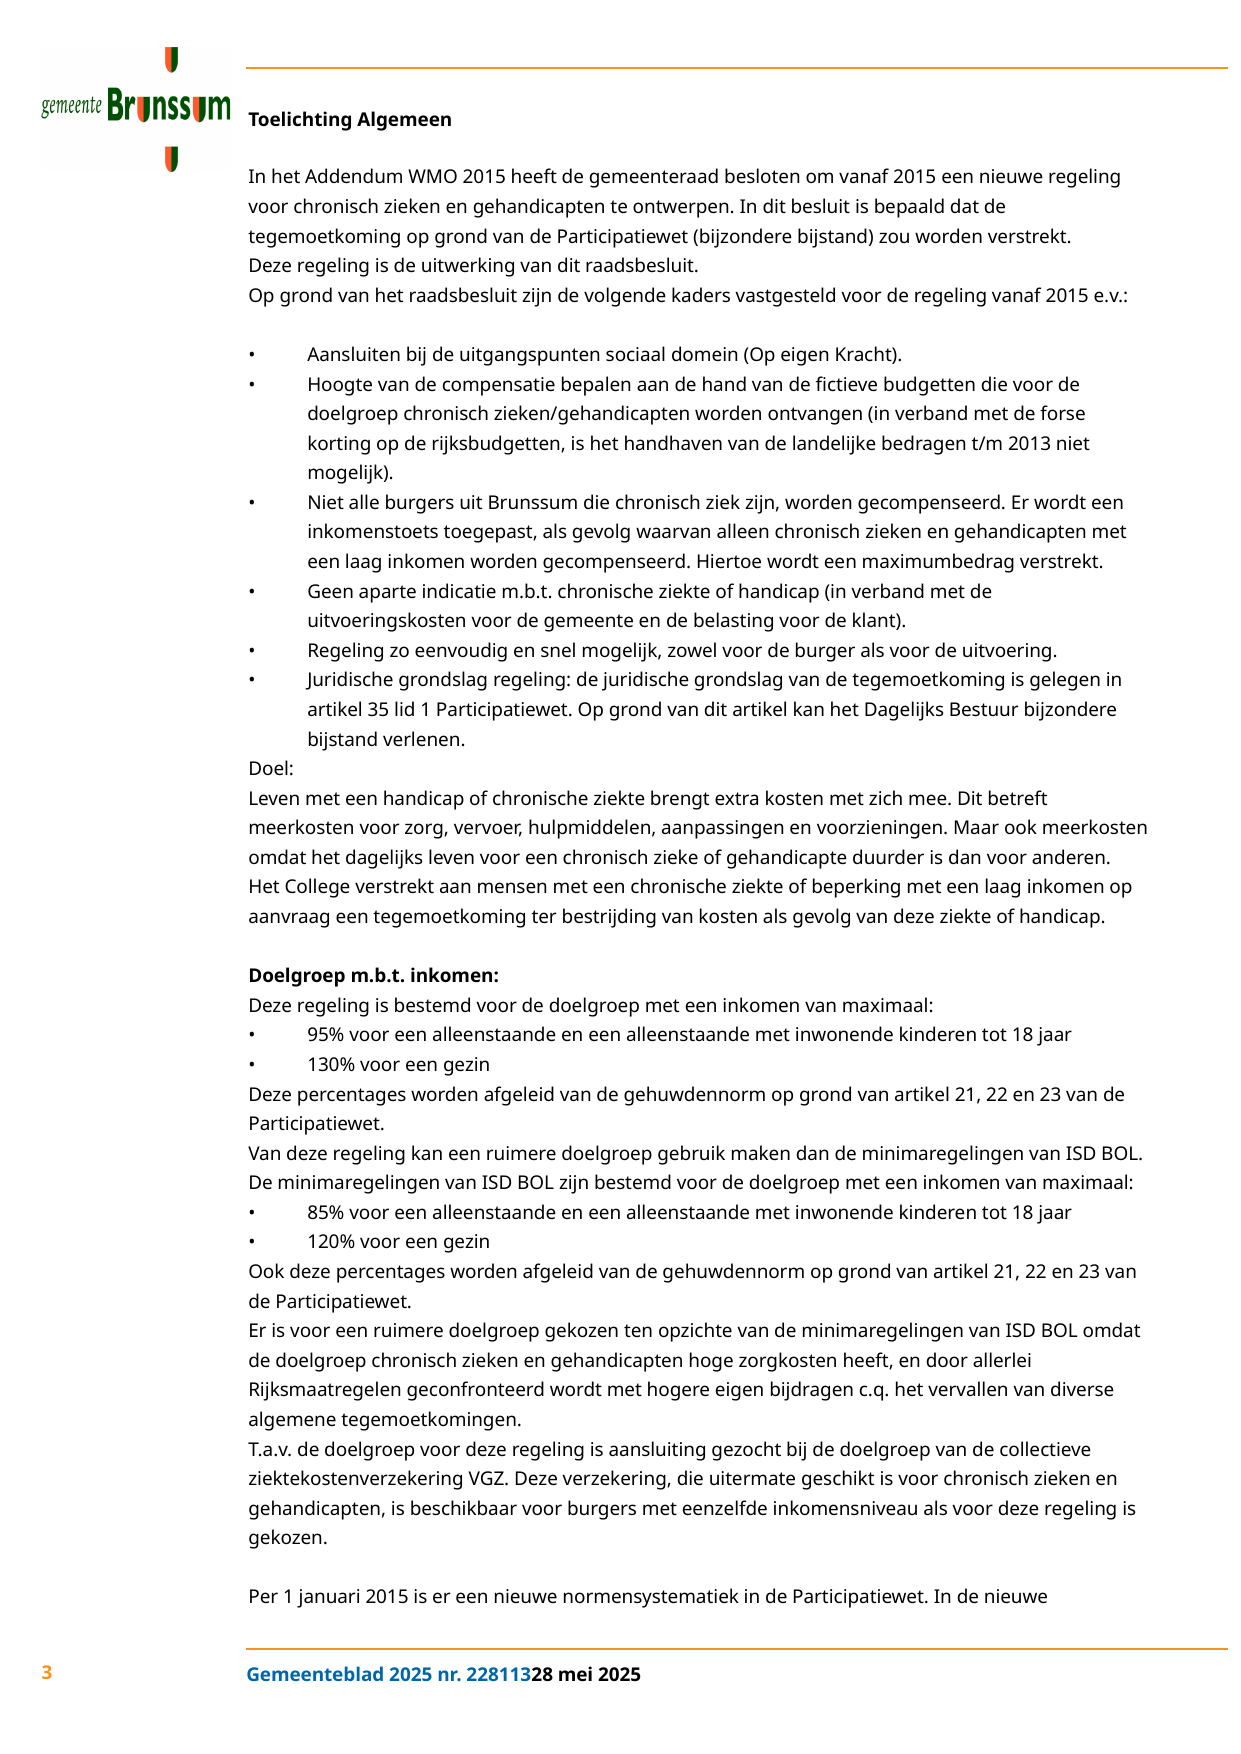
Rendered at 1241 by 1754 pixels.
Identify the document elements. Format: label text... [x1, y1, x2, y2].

text In het Addendum WMO 2015 heeft de gemeenteraad besloten om vanaf 2015 een nieuwe regeling voor chronisch zieken en gehandicapten te ontwerpen. In dit besluit is bepaald dat de tegemoetkoming op grond van de Participatiewet (bijzondere bijstand) zou worden verstrekt. [248, 164, 1152, 248]
text Deze percentages worden afgeleid van de gehuwdennorm op grond van artikel 21, 22 en 23 van de Participatiewet. [248, 1081, 1152, 1136]
text Ook deze percentages worden afgeleid van de gehuwdennorm op grond van artikel 21, 22 en 23 van de Participatiewet. [248, 1258, 1152, 1313]
text Toelichting Algemeen [248, 95, 1152, 134]
text Doelgroep m.b.t. inkomen: [248, 962, 1152, 988]
list Geen aparte indicatie m.b.t. chronische ziekte of handicap (in verband met de uitvoeringskosten voor de gemeente en de belasting voor de klant). [248, 578, 1152, 633]
text Per 1 januari 2015 is er een nieuwe normensystematiek in de Participatiewet. In de nieuwe [248, 1584, 1152, 1609]
list Regeling zo eenvoudig en snel mogelijk, zowel voor de burger als voor de uitvoering. [248, 637, 1152, 663]
list 85% voor een alleenstaande en een alleenstaande met inwonende kinderen tot 18 jaar [248, 1199, 1152, 1225]
text Leven met een handicap of chronische ziekte brengt extra kosten met zich mee. Dit betreft meerkosten voor zorg, vervoer, hulpmiddelen, aanpassingen en voorzieningen. Maar ook meerkosten omdat het dagelijks leven voor een chronisch zieke of gehandicapte duurder is dan voor anderen. [248, 785, 1152, 870]
text Op grond van het raadsbesluit zijn de volgende kaders vastgesteld voor de regeling vanaf 2015 e.v.: [248, 282, 1152, 308]
text Het College verstrekt aan mensen met een chronische ziekte of beperking met een laag inkomen op aanvraag een tegemoetkoming ter bestrijding van kosten als gevolg van deze ziekte of handicap. [248, 874, 1152, 929]
list 95% voor een alleenstaande en een alleenstaande met inwonende kinderen tot 18 jaar [248, 1022, 1152, 1047]
list Aansluiten bij de uitgangspunten sociaal domein (Op eigen Kracht). [248, 341, 1152, 367]
text T.a.v. de doelgroep voor deze regeling is aansluiting gezocht bij de doelgroep van de collectieve ziektekostenverzekering VGZ. Deze verzekering, die uitermate geschikt is voor chronisch zieken en gehandicapten, is beschikbaar voor burgers met eenzelfde inkomensniveau als voor deze regeling is gekozen. [248, 1436, 1152, 1550]
list 120% voor een gezin [248, 1229, 1152, 1254]
list Niet alle burgers uit Brunssum die chronisch ziek zijn, worden gecompenseerd. Er wordt een inkomenstoets toegepast, als gevolg waarvan alleen chronisch zieken en gehandicapten met een laag inkomen worden gecompenseerd. Hiertoe wordt een maximumbedrag verstrekt. [248, 489, 1152, 574]
picture [41, 47, 231, 172]
text Er is voor een ruimere doelgroep gekozen ten opzichte van de minimaregelingen van ISD BOL omdat de doelgroep chronisch zieken en gehandicapten hoge zorgkosten heeft, en door allerlei Rijksmaatregelen geconfronteerd wordt met hogere eigen bijdragen c.q. het vervallen van diverse algemene tegemoetkomingen. [248, 1317, 1152, 1432]
text Doel: [248, 755, 1152, 781]
list 130% voor een gezin [248, 1051, 1152, 1077]
text Deze regeling is bestemd voor de doelgroep met een inkomen van maximaal: [248, 992, 1152, 1018]
list Hoogte van de compensatie bepalen aan de hand van de fictieve budgetten die voor de doelgroep chronisch zieken/gehandicapten worden ontvangen (in verband met de forse korting op de rijksbudgetten, is het handhaven van de landelijke bedragen t/m 2013 niet mogelijk). [248, 371, 1152, 485]
text Van deze regeling kan een ruimere doelgroep gebruik maken dan de minimaregelingen van ISD BOL. De minimaregelingen van ISD BOL zijn bestemd voor de doelgroep met een inkomen van maximaal: [248, 1140, 1152, 1195]
text Deze regeling is de uitwerking van dit raadsbesluit. [248, 252, 1152, 278]
list Juridische grondslag regeling: de juridische grondslag van de tegemoetkoming is gelegen in artikel 35 lid 1 Participatiewet. Op grond van dit artikel kan het Dagelijks Bestuur bijzondere bijstand verlenen. [248, 667, 1152, 751]
